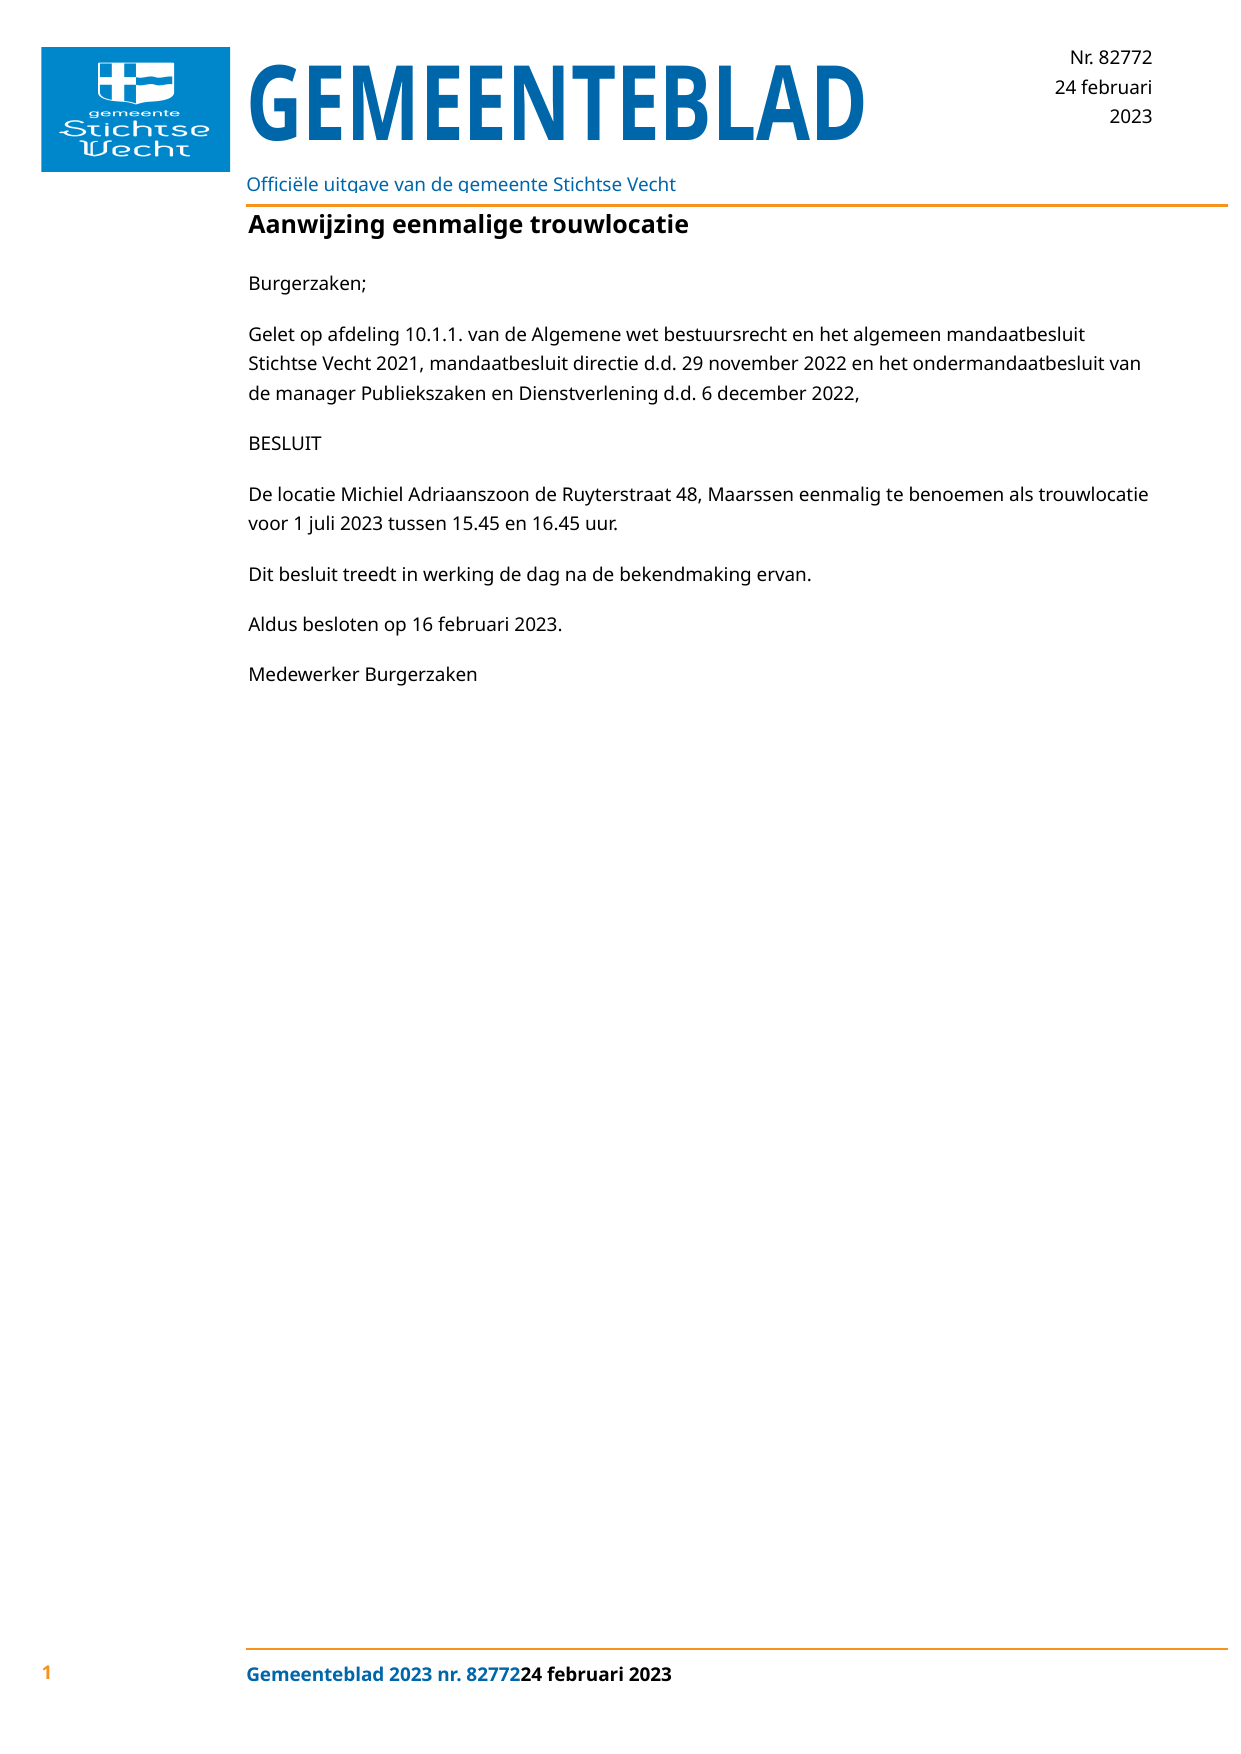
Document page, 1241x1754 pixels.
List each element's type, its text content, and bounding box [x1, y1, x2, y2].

picture [137, 63, 174, 103]
text Aldus besloten op 16 februari 2023. [248, 611, 1152, 637]
text BESLUIT [248, 430, 1152, 456]
picture [99, 63, 135, 101]
text De locatie Michiel Adriaanszoon de Ruyterstraat 48, Maarssen eenmalig te benoemen als trouwlocatie voor 1 juli 2023 tussen 15.45 en 16.45 uur. [248, 481, 1152, 536]
text Gelet op afdeling 10.1.1. van de Algemene wet bestuursrecht en het algemeen mandaatbesluit Stichtse Vecht 2021, mandaatbesluit directie d.d. 29 november 2022 en het ondermandaatbesluit van de manager Publiekszaken en Dienstverlening d.d. 6 december 2022, [248, 321, 1152, 406]
text Dit besluit treedt in werking de dag na de bekendmaking ervan. [248, 561, 1152, 586]
text Burgerzaken; [248, 270, 1152, 296]
text Aanwijzing eenmalige trouwlocatie [248, 207, 1152, 241]
text Medewerker Burgerzaken [248, 662, 1152, 687]
